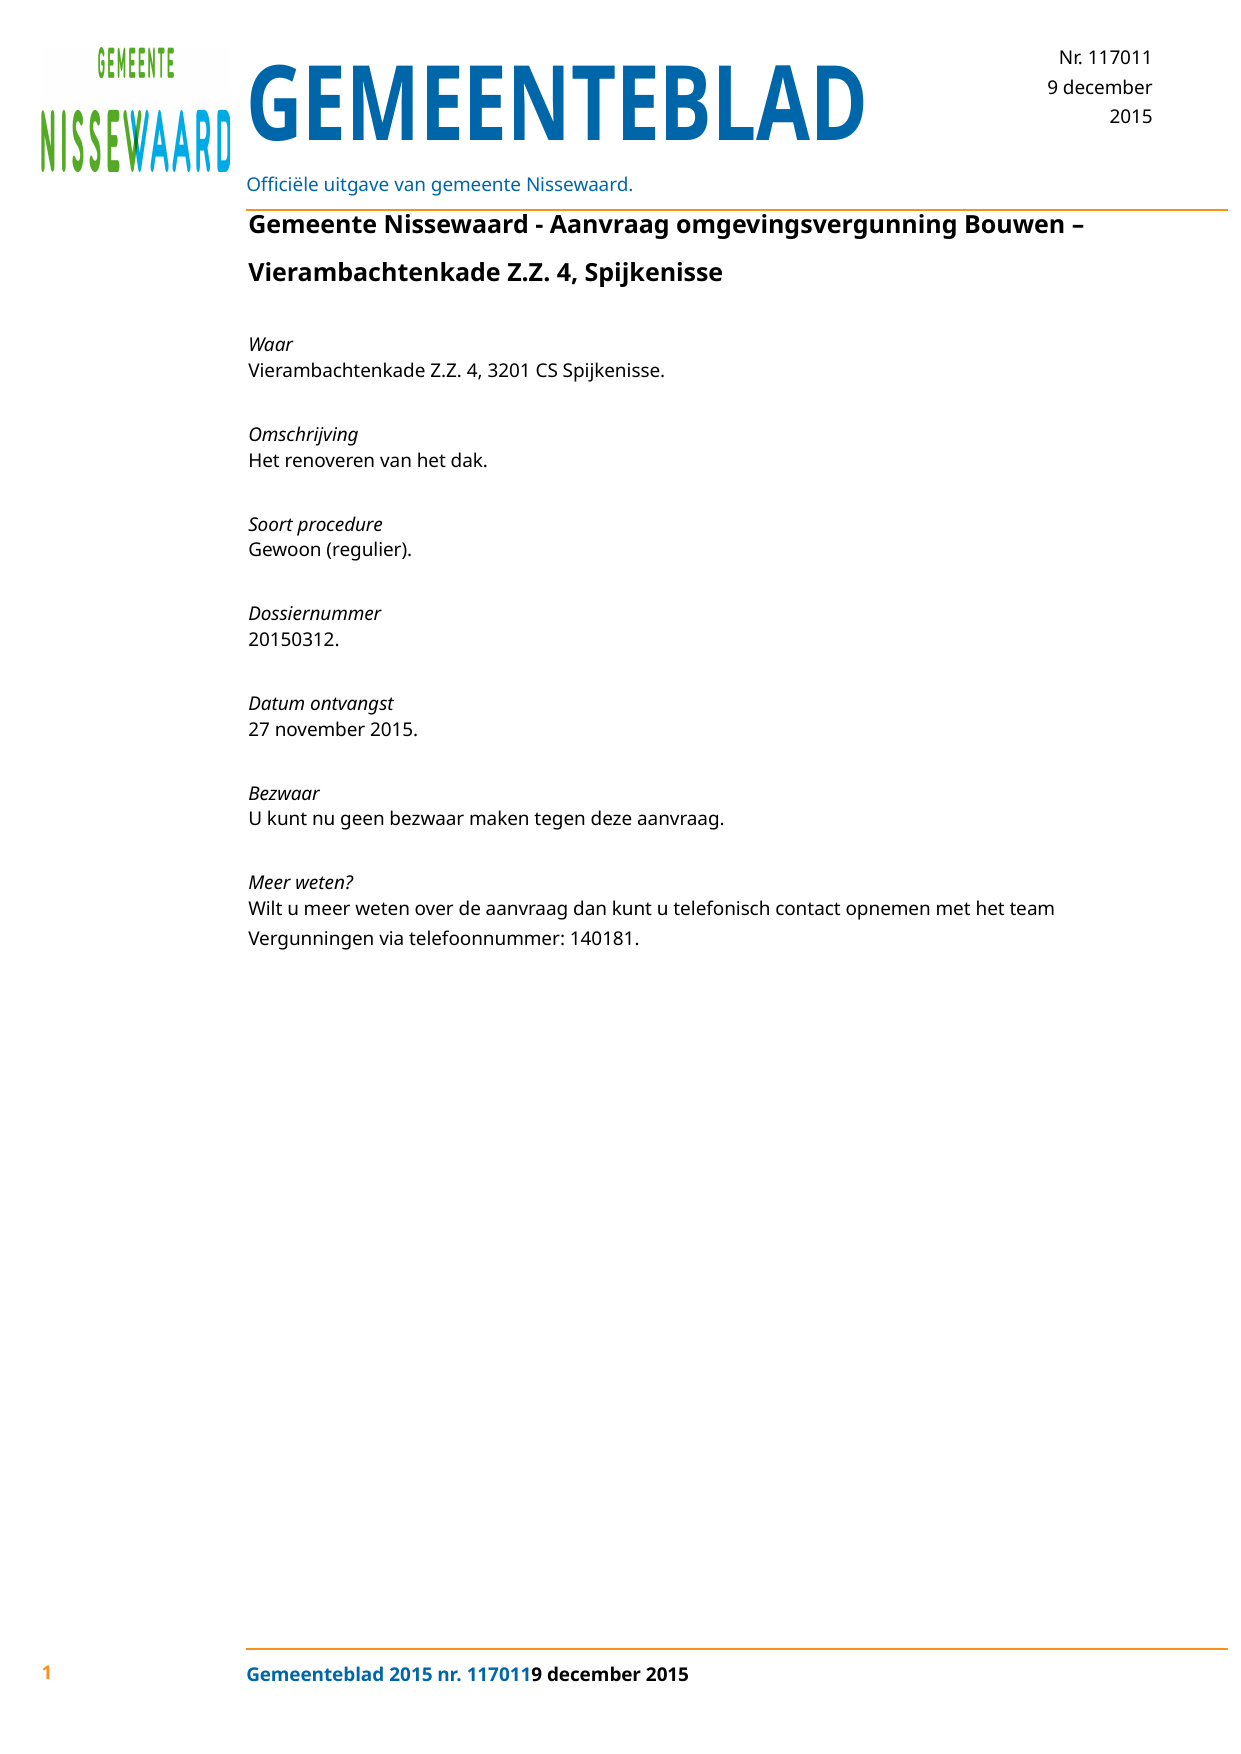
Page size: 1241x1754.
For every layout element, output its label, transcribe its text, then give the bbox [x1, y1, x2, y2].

text Datum ontvangst [248, 690, 1152, 716]
text Gemeente Nissewaard - Aanvraag omgevingsvergunning Bouwen – Vierambachtenkade Z.Z. 4, Spijkenisse [248, 211, 1152, 288]
text Vierambachtenkade Z.Z. 4, 3201 CS Spijkenisse. [248, 357, 1152, 383]
text 20150312. [248, 626, 1152, 652]
text Gewoon (regulier). [248, 537, 1152, 562]
text Soort procedure [248, 511, 1152, 537]
text Het renoveren van het dak. [248, 447, 1152, 473]
text Wilt u meer weten over de aanvraag dan kunt u telefonisch contact opnemen met het team Vergunningen via telefoonnummer: 140181. [248, 895, 1152, 951]
text Waar [248, 331, 1152, 357]
text U kunt nu geen bezwaar maken tegen deze aanvraag. [248, 806, 1152, 831]
picture [201, 122, 206, 138]
text Dossiernummer [248, 601, 1152, 626]
picture [154, 157, 165, 172]
picture [200, 151, 206, 172]
text 27 november 2015. [248, 716, 1152, 742]
picture [222, 122, 227, 160]
picture [41, 47, 231, 172]
picture [176, 157, 187, 172]
text Omschrijving [248, 421, 1152, 447]
text Bezwaar [248, 780, 1152, 806]
text Meer weten? [248, 869, 1152, 895]
